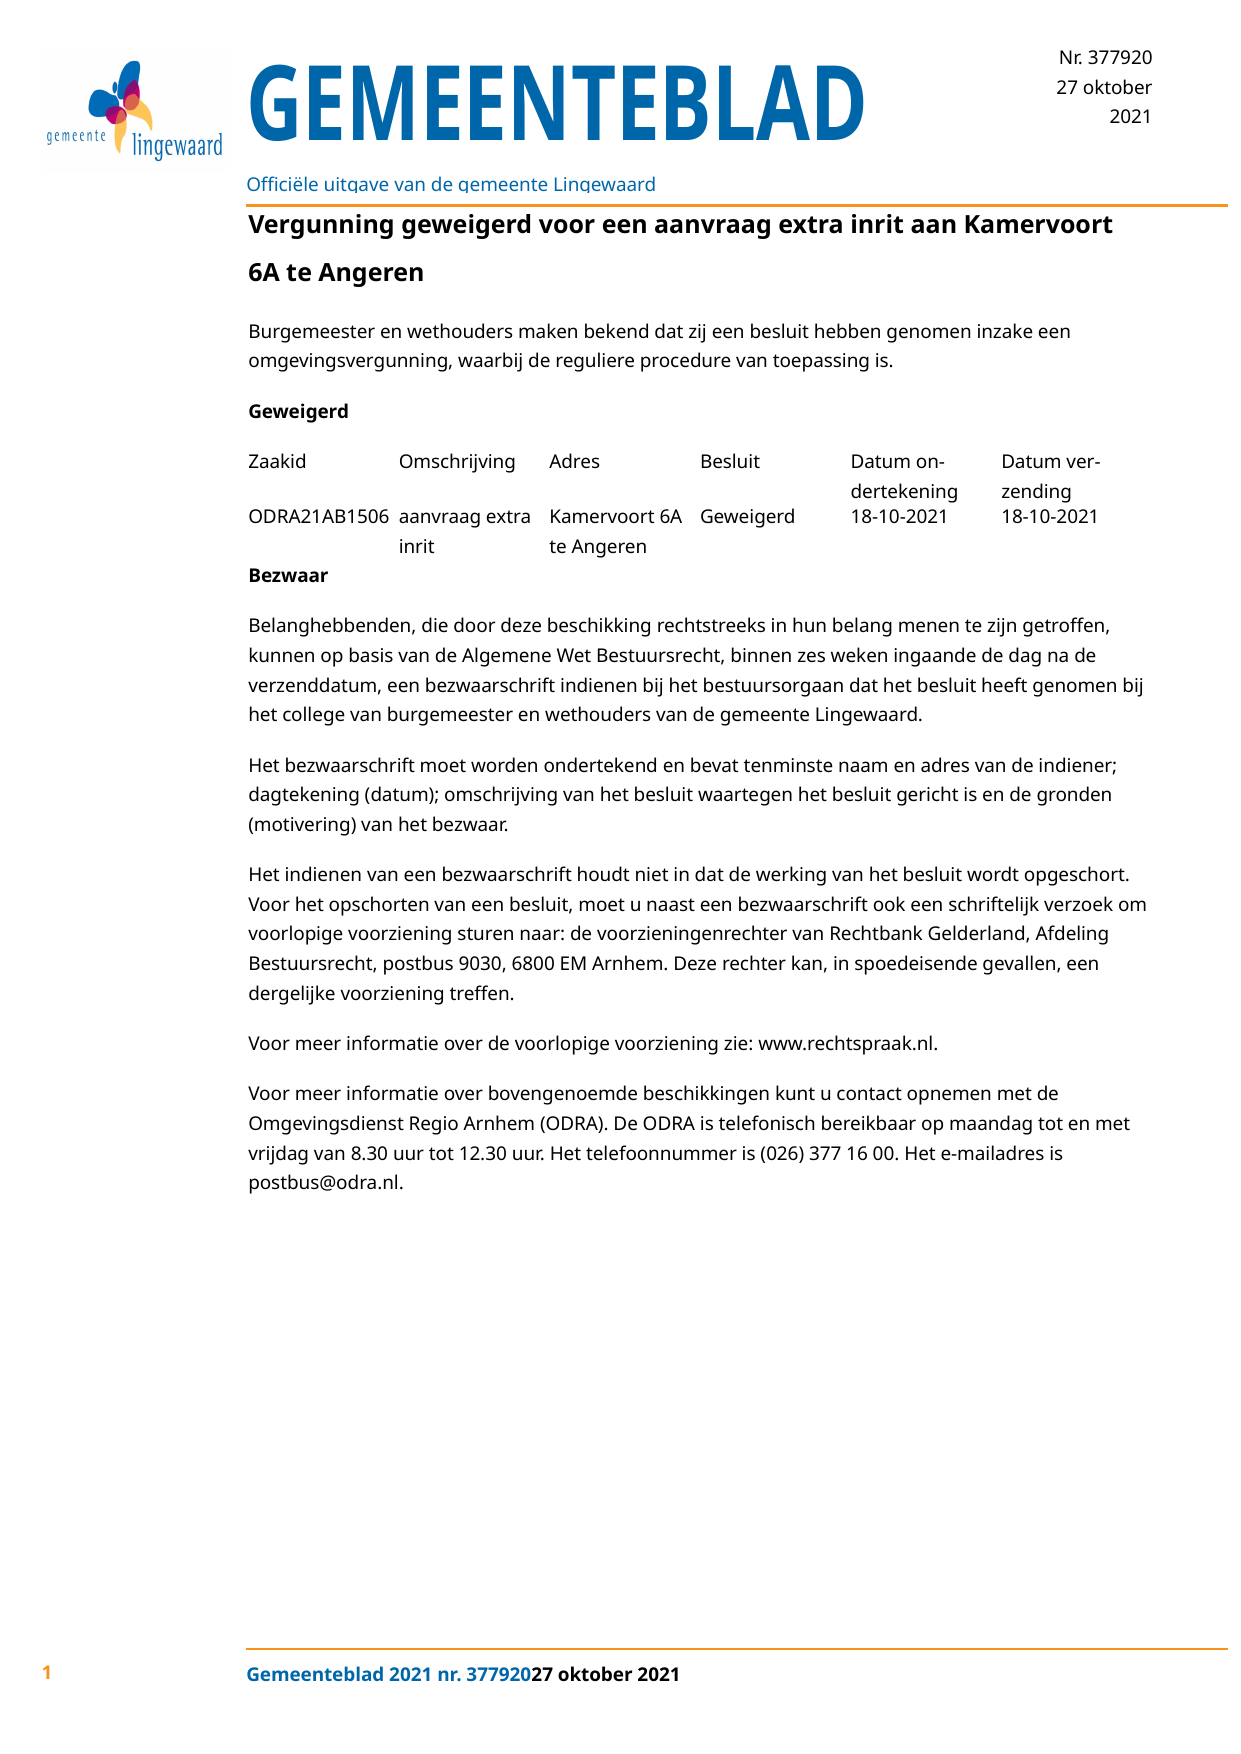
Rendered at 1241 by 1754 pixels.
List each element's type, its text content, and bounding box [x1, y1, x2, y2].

picture [41, 47, 231, 172]
table_cell Geweigerd [700, 504, 850, 559]
text Voor meer informatie over de voorlopige voorziening zie: www.rechtspraak.nl. [248, 1030, 1152, 1056]
table_cell Kamervoort 6A te Angeren [549, 504, 700, 559]
text Burgemeester en wethouders maken bekend dat zij een besluit hebben genomen inzake een omgevingsvergunning, waarbij de reguliere procedure van toepassing is. [248, 318, 1152, 373]
table_header Datum on-dertekening [850, 449, 1001, 504]
text Voor meer informatie over bovengenoemde beschikkingen kunt u contact opnemen met de Omgevingsdienst Regio Arnhem (ODRA). De ODRA is telefonisch bereikbaar op maandag tot en met vrijdag van 8.30 uur tot 12.30 uur. Het telefoonnummer is (026) 377 16 00. Het e-mailadres is postbus@odra.nl. [248, 1081, 1152, 1195]
table_header Besluit [700, 449, 850, 504]
table_cell 18-10-2021 [850, 504, 1001, 559]
table_cell ODRA21AB1506 [248, 504, 398, 559]
table_cell 18-10-2021 [1001, 504, 1152, 559]
table_header Omschrijving [399, 449, 549, 504]
text Geweigerd [248, 398, 1152, 424]
text Het bezwaarschrift moet worden ondertekend en bevat tenminste naam en adres van de indiener; dagtekening (datum); omschrijving van het besluit waartegen het besluit gericht is en de gronden (motivering) van het bezwaar. [248, 752, 1152, 837]
table_cell aanvraag extra inrit [399, 504, 549, 559]
table_header Zaakid [248, 449, 398, 504]
table_header Adres [549, 449, 700, 504]
text Vergunning geweigerd voor een aanvraag extra inrit aan Kamervoort 6A te Angeren [248, 207, 1152, 288]
text Belanghebbenden, die door deze beschikking rechtstreeks in hun belang menen te zijn getroffen, kunnen op basis van de Algemene Wet Bestuursrecht, binnen zes weken ingaande de dag na de verzenddatum, een bezwaarschrift indienen bij het bestuursorgaan dat het besluit heeft genomen bij het college van burgemeester en wethouders van de gemeente Lingewaard. [248, 613, 1152, 727]
text Bezwaar [248, 562, 1152, 588]
table_header Datum ver-zending [1001, 449, 1152, 504]
text Het indienen van een bezwaarschrift houdt niet in dat de werking van het besluit wordt opgeschort. Voor het opschorten van een besluit, moet u naast een bezwaarschrift ook een schriftelijk verzoek om voorlopige voorziening sturen naar: de voorzieningenrechter van Rechtbank Gelderland, Afdeling Bestuursrecht, postbus 9030, 6800 EM Arnhem. Deze rechter kan, in spoedeisende gevallen, een dergelijke voorziening treffen. [248, 861, 1152, 1006]
